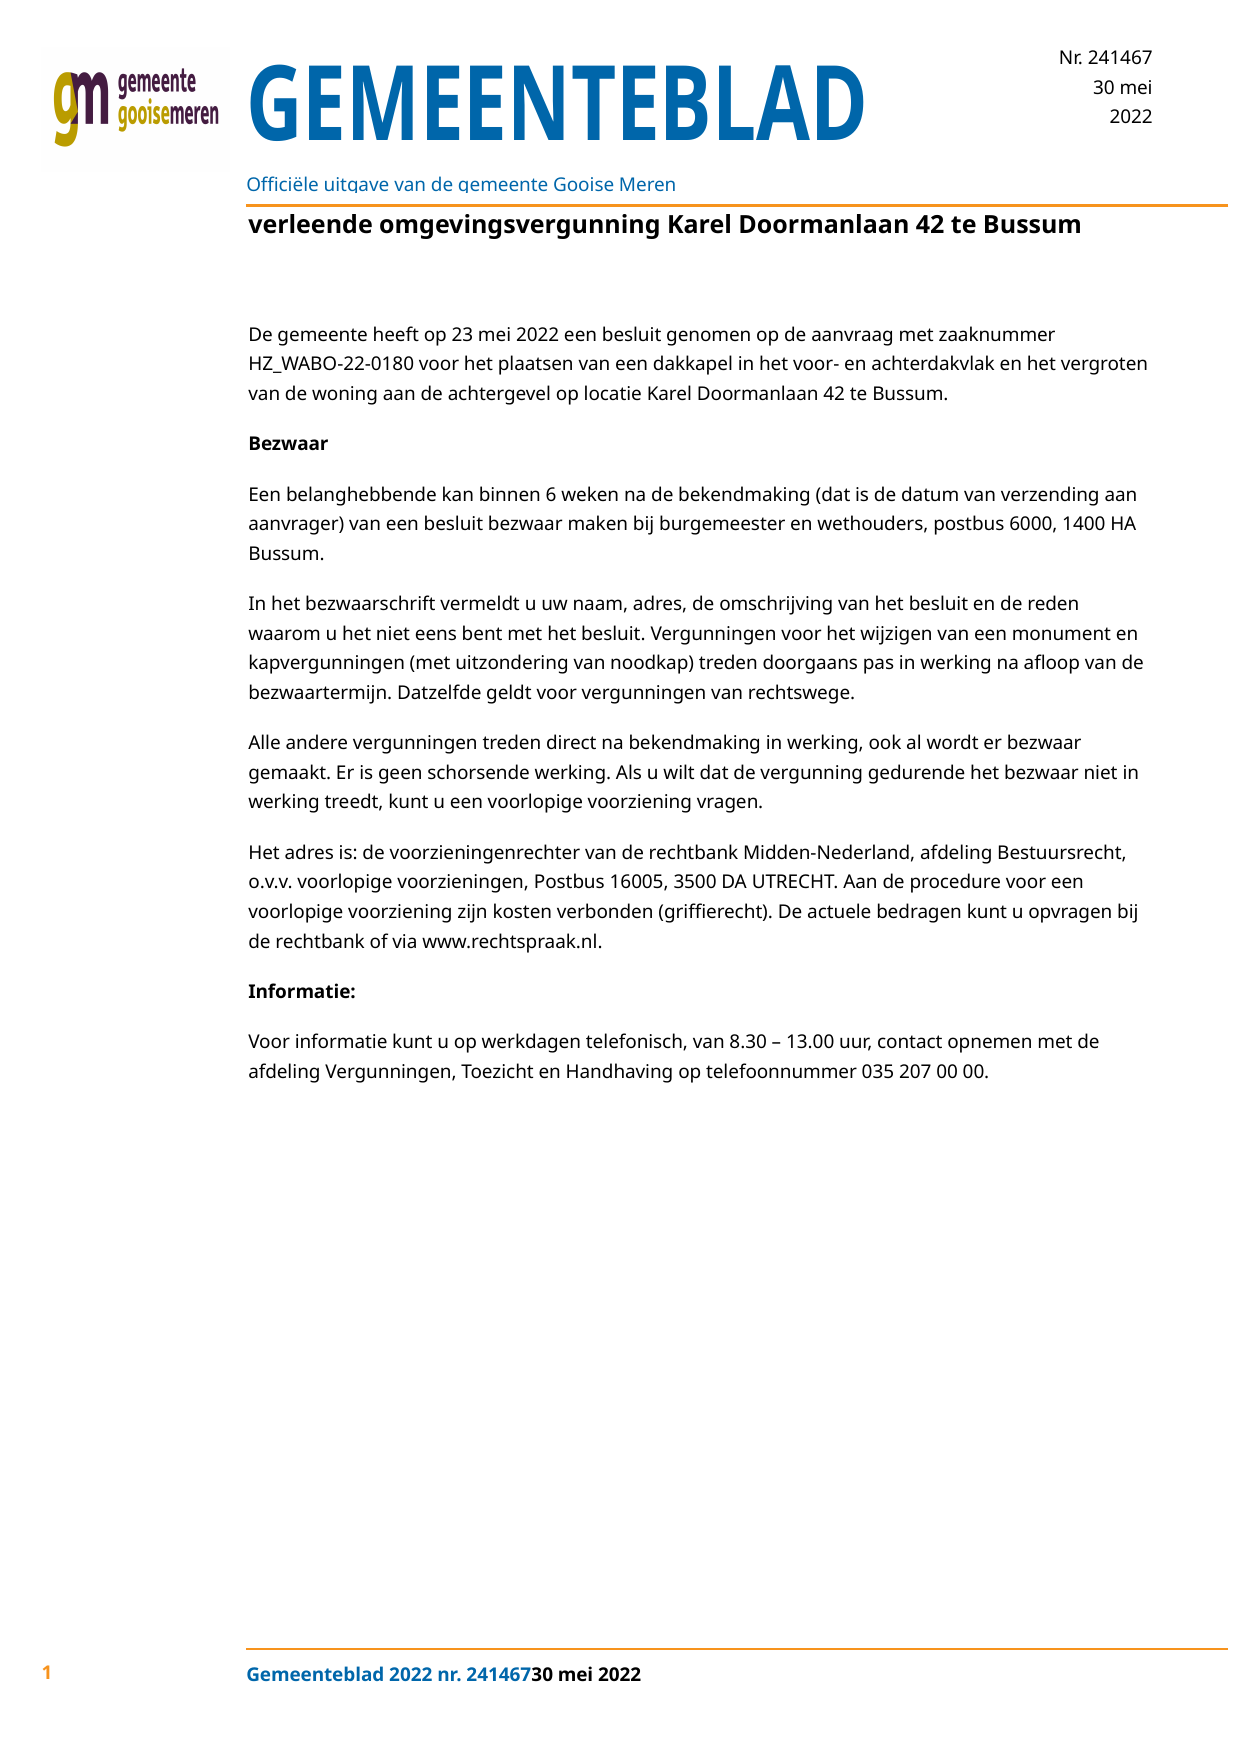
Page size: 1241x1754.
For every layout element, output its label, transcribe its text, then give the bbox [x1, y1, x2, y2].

text In het bezwaarschrift vermeldt u uw naam, adres, de omschrijving van het besluit en de reden waarom u het niet eens bent met het besluit. Vergunningen voor het wijzigen van een monument en kapvergunningen (met uitzondering van noodkap) treden doorgaans pas in werking na afloop van de bezwaartermijn. Datzelfde geldt voor vergunningen van rechtswege. [248, 590, 1152, 705]
text Informatie: [248, 978, 1152, 1004]
text Alle andere vergunningen treden direct na bekendmaking in werking, ook al wordt er bezwaar gemaakt. Er is geen schorsende werking. Als u wilt dat de vergunning gedurende het bezwaar niet in werking treedt, kunt u een voorlopige voorziening vragen. [248, 729, 1152, 814]
text Een belanghebbende kan binnen 6 weken na de bekendmaking (dat is de datum van verzending aan aanvrager) van een besluit bezwaar maken bij burgemeester en wethouders, postbus 6000, 1400 HA Bussum. [248, 481, 1152, 566]
text De gemeente heeft op 23 mei 2022 een besluit genomen op de aanvraag met zaaknummer HZ_WABO-22-0180 voor het plaatsen van een dakkapel in het voor- en achterdakvlak en het vergroten van de woning aan de achtergevel op locatie Karel Doormanlaan 42 te Bussum. [248, 321, 1152, 406]
text Bezwaar [248, 430, 1152, 456]
text verleende omgevingsvergunning Karel Doormanlaan 42 te Bussum [248, 207, 1152, 241]
text Het adres is: de voorzieningenrechter van de rechtbank Midden-Nederland, afdeling Bestuursrecht, o.v.v. voorlopige voorzieningen, Postbus 16005, 3500 DA UTRECHT. Aan de procedure voor een voorlopige voorziening zijn kosten verbonden (griffierecht). De actuele bedragen kunt u opvragen bij de rechtbank of via www.rechtspraak.nl. [248, 839, 1152, 953]
text Voor informatie kunt u op werkdagen telefonisch, van 8.30 – 13.00 uur, contact opnemen met de afdeling Vergunningen, Toezicht en Handhaving op telefoonnummer 035 207 00 00. [248, 1029, 1152, 1084]
picture [41, 47, 231, 172]
